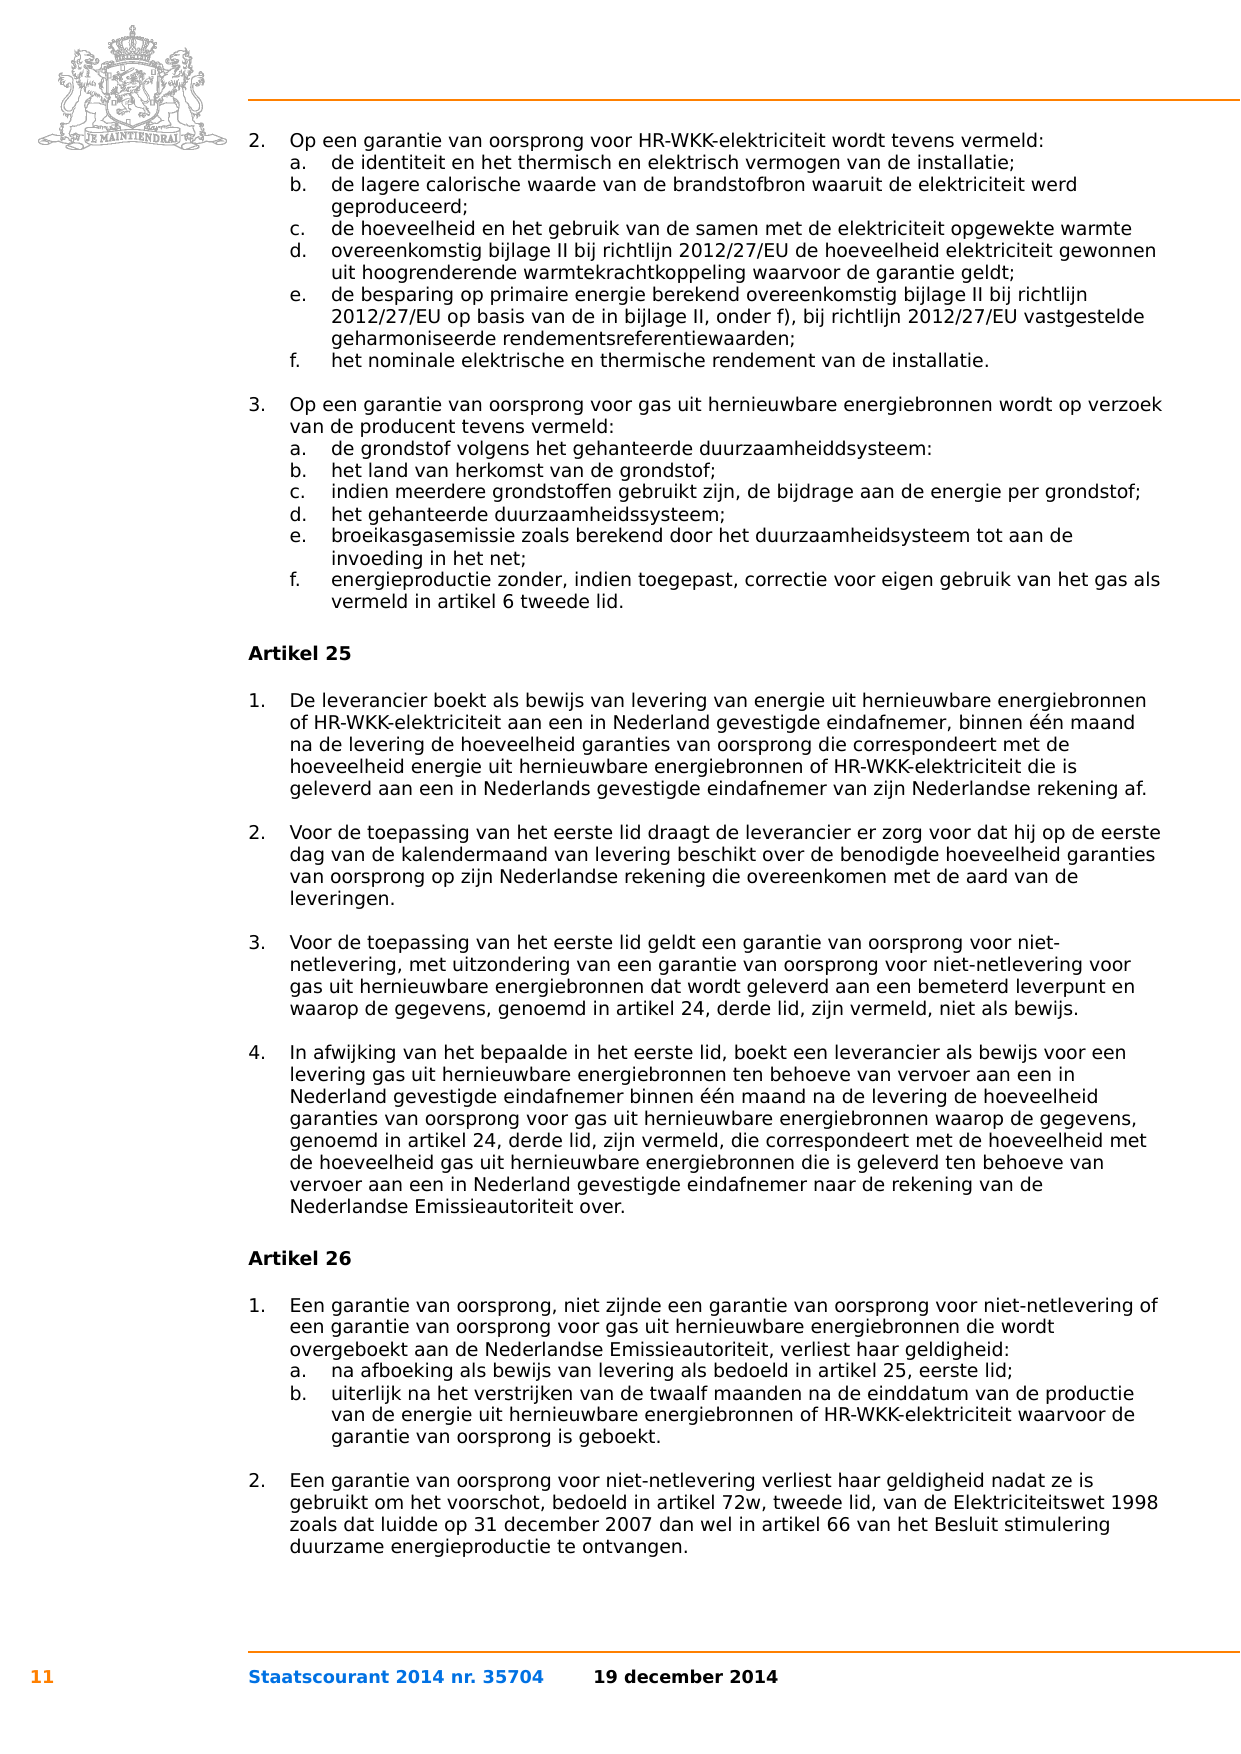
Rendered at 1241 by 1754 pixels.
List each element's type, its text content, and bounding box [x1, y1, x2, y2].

text 2. Voor de toepassing van het eerste lid draagt de leverancier er zorg voor dat hij op de eerste dag van de kalendermaand van levering beschikt over de benodigde hoeveelheid garanties van oorsprong op zijn Nederlandse rekening die overeenkomen met de aard van de leveringen. [248, 822, 1163, 910]
text 1. De leverancier boekt als bewijs van levering van energie uit hernieuwbare energiebronnen of HR-WKK-elektriciteit aan een in Nederland gevestigde eindafnemer, binnen één maand na de levering de hoeveelheid garanties van oorsprong die correspondeert met de hoeveelheid energie uit hernieuwbare energiebronnen of HR-WKK-elektriciteit die is geleverd aan een in Nederlands gevestigde eindafnemer van zijn Nederlandse rekening af. [248, 690, 1163, 800]
text 2. Op een garantie van oorsprong voor HR-WKK-elektriciteit wordt tevens vermeld: [248, 130, 1163, 152]
text 4. In afwijking van het bepaalde in het eerste lid, boekt een leverancier als bewijs voor een levering gas uit hernieuwbare energiebronnen ten behoeve van vervoer aan een in Nederland gevestigde eindafnemer binnen één maand na de levering de hoeveelheid garanties van oorsprong voor gas uit hernieuwbare energiebronnen waarop de gegevens, genoemd in artikel 24, derde lid, zijn vermeld, die correspondeert met de hoeveelheid met de hoeveelheid gas uit hernieuwbare energiebronnen die is geleverd ten behoeve van vervoer aan een in Nederland gevestigde eindafnemer naar de rekening van de Nederlandse Emissieautoriteit over. [248, 1042, 1163, 1217]
subtitle Artikel 26 [248, 1247, 1163, 1269]
text f. energieproductie zonder, indien toegepast, correctie voor eigen gebruik van het gas als vermeld in artikel 6 tweede lid. [289, 569, 1163, 613]
text d. het gehanteerde duurzaamheidssysteem; [289, 503, 1163, 525]
text 1. Een garantie van oorsprong, niet zijnde een garantie van oorsprong voor niet-netlevering of een garantie van oorsprong voor gas uit hernieuwbare energiebronnen die wordt overgeboekt aan de Nederlandse Emissieautoriteit, verliest haar geldigheid: [248, 1294, 1163, 1360]
text b. het land van herkomst van de grondstof; [289, 459, 1163, 481]
text b. uiterlijk na het verstrijken van de twaalf maanden na de einddatum van de productie van de energie uit hernieuwbare energiebronnen of HR-WKK-elektriciteit waarvoor de garantie van oorsprong is geboekt. [289, 1382, 1163, 1448]
text a. de identiteit en het thermisch en elektrisch vermogen van de installatie; [289, 152, 1163, 174]
text e. broeikasgasemissie zoals berekend door het duurzaamheidsysteem tot aan de invoeding in het net; [289, 525, 1163, 569]
subtitle Artikel 25 [248, 643, 1163, 665]
text e. de besparing op primaire energie berekend overeenkomstig bijlage II bij richtlijn 2012/27/EU op basis van de in bijlage II, onder f), bij richtlijn 2012/27/EU vastgestelde geharmoniseerde rendementsreferentiewaarden; [289, 284, 1163, 350]
text c. indien meerdere grondstoffen gebruikt zijn, de bijdrage aan de energie per grondstof; [289, 481, 1163, 503]
text 3. Voor de toepassing van het eerste lid geldt een garantie van oorsprong voor niet-netlevering, met uitzondering van een garantie van oorsprong voor niet-netlevering voor gas uit hernieuwbare energiebronnen dat wordt geleverd aan een bemeterd leverpunt en waarop de gegevens, genoemd in artikel 24, derde lid, zijn vermeld, niet als bewijs. [248, 932, 1163, 1020]
text 2. Een garantie van oorsprong voor niet-netlevering verliest haar geldigheid nadat ze is gebruikt om het voorschot, bedoeld in artikel 72w, tweede lid, van de Elektriciteitswet 1998 zoals dat luidde op 31 december 2007 dan wel in artikel 66 van het Besluit stimulering duurzame energieproductie te ontvangen. [248, 1470, 1163, 1558]
text 3. Op een garantie van oorsprong voor gas uit hernieuwbare energiebronnen wordt op verzoek van de producent tevens vermeld: [248, 393, 1163, 437]
text a. na afboeking als bewijs van levering als bedoeld in artikel 25, eerste lid; [289, 1360, 1163, 1382]
text f. het nominale elektrische en thermische rendement van de installatie. [289, 350, 1163, 372]
text b. de lagere calorische waarde van de brandstofbron waaruit de elektriciteit werd geproduceerd; [289, 174, 1163, 218]
text a. de grondstof volgens het gehanteerde duurzaamheiddsysteem: [289, 437, 1163, 459]
picture [38, 25, 227, 150]
text d. overeenkomstig bijlage II bij richtlijn 2012/27/EU de hoeveelheid elektriciteit gewonnen uit hoogrenderende warmtekrachtkoppeling waarvoor de garantie geldt; [289, 240, 1163, 284]
text c. de hoeveelheid en het gebruik van de samen met de elektriciteit opgewekte warmte [289, 218, 1163, 240]
